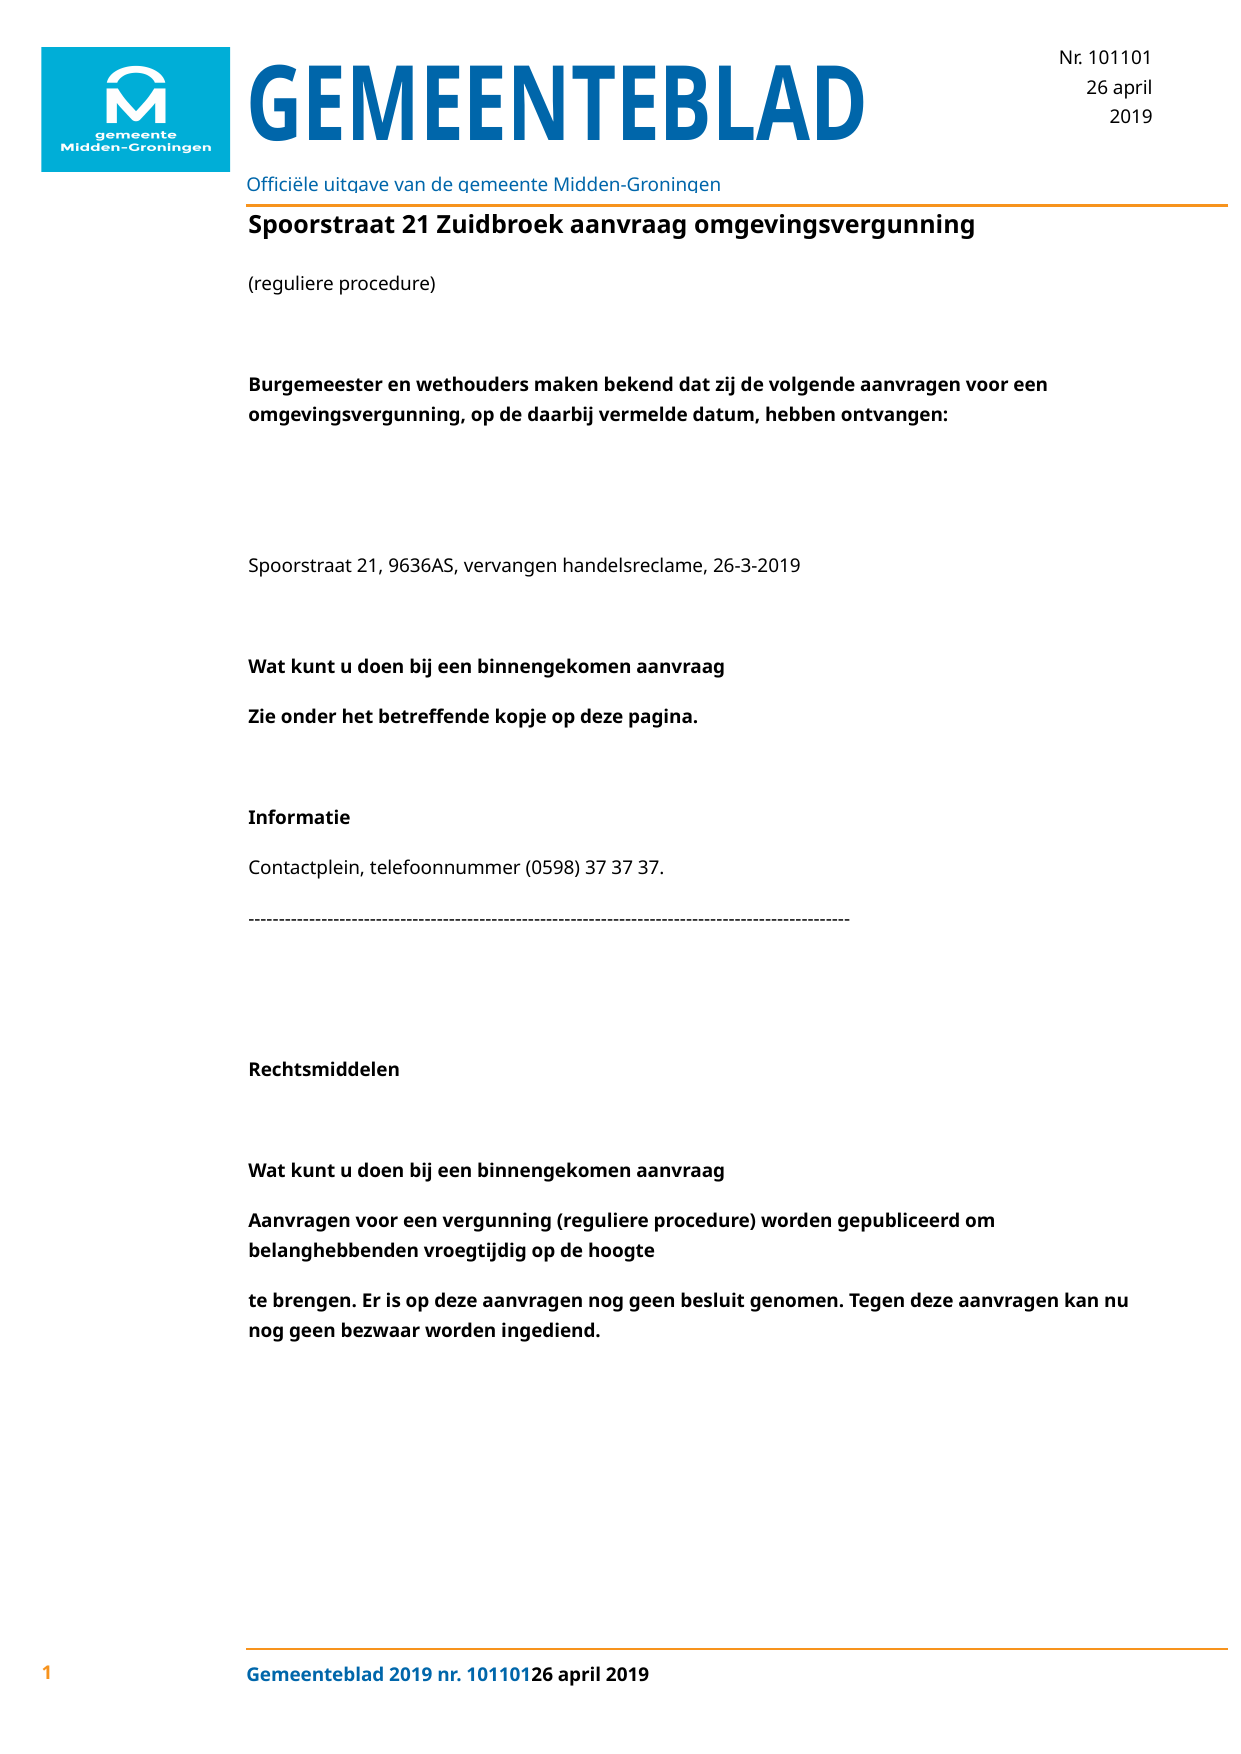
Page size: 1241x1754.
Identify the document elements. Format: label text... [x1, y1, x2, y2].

text Wat kunt u doen bij een binnengekomen aanvraag [248, 653, 1152, 678]
text Wat kunt u doen bij een binnengekomen aanvraag [248, 1157, 1152, 1183]
text Rechtsmiddelen [248, 1056, 1152, 1082]
text Burgemeester en wethouders maken bekend dat zij de volgende aanvragen voor een omgevingsvergunning, op de daarbij vermelde datum, hebben ontvangen: [248, 371, 1152, 426]
text Contactplein, telefoonnummer (0598) 37 37 37. [248, 854, 1152, 880]
text Aanvragen voor een vergunning (reguliere procedure) worden gepubliceerd om belanghebbenden vroegtijdig op de hoogte [248, 1207, 1152, 1263]
picture [184, 146, 190, 153]
text Spoorstraat 21 Zuidbroek aanvraag omgevingsvergunning [248, 207, 1152, 241]
text --------------------------------------------------------------------------------------------------- [248, 905, 1152, 931]
picture [108, 66, 164, 82]
picture [107, 89, 165, 122]
text Zie onder het betreffende kopje op deze pagina. [248, 703, 1152, 729]
text Spoorstraat 21, 9636AS, vervangen handelsreclame, 26-3-2019 [248, 552, 1152, 578]
text (reguliere procedure) [248, 270, 1152, 296]
text te brengen. Er is op deze aanvragen nog geen besluit genomen. Tegen deze aanvragen kan nu nog geen bezwaar worden ingediend. [248, 1287, 1152, 1343]
text Informatie [248, 804, 1152, 830]
